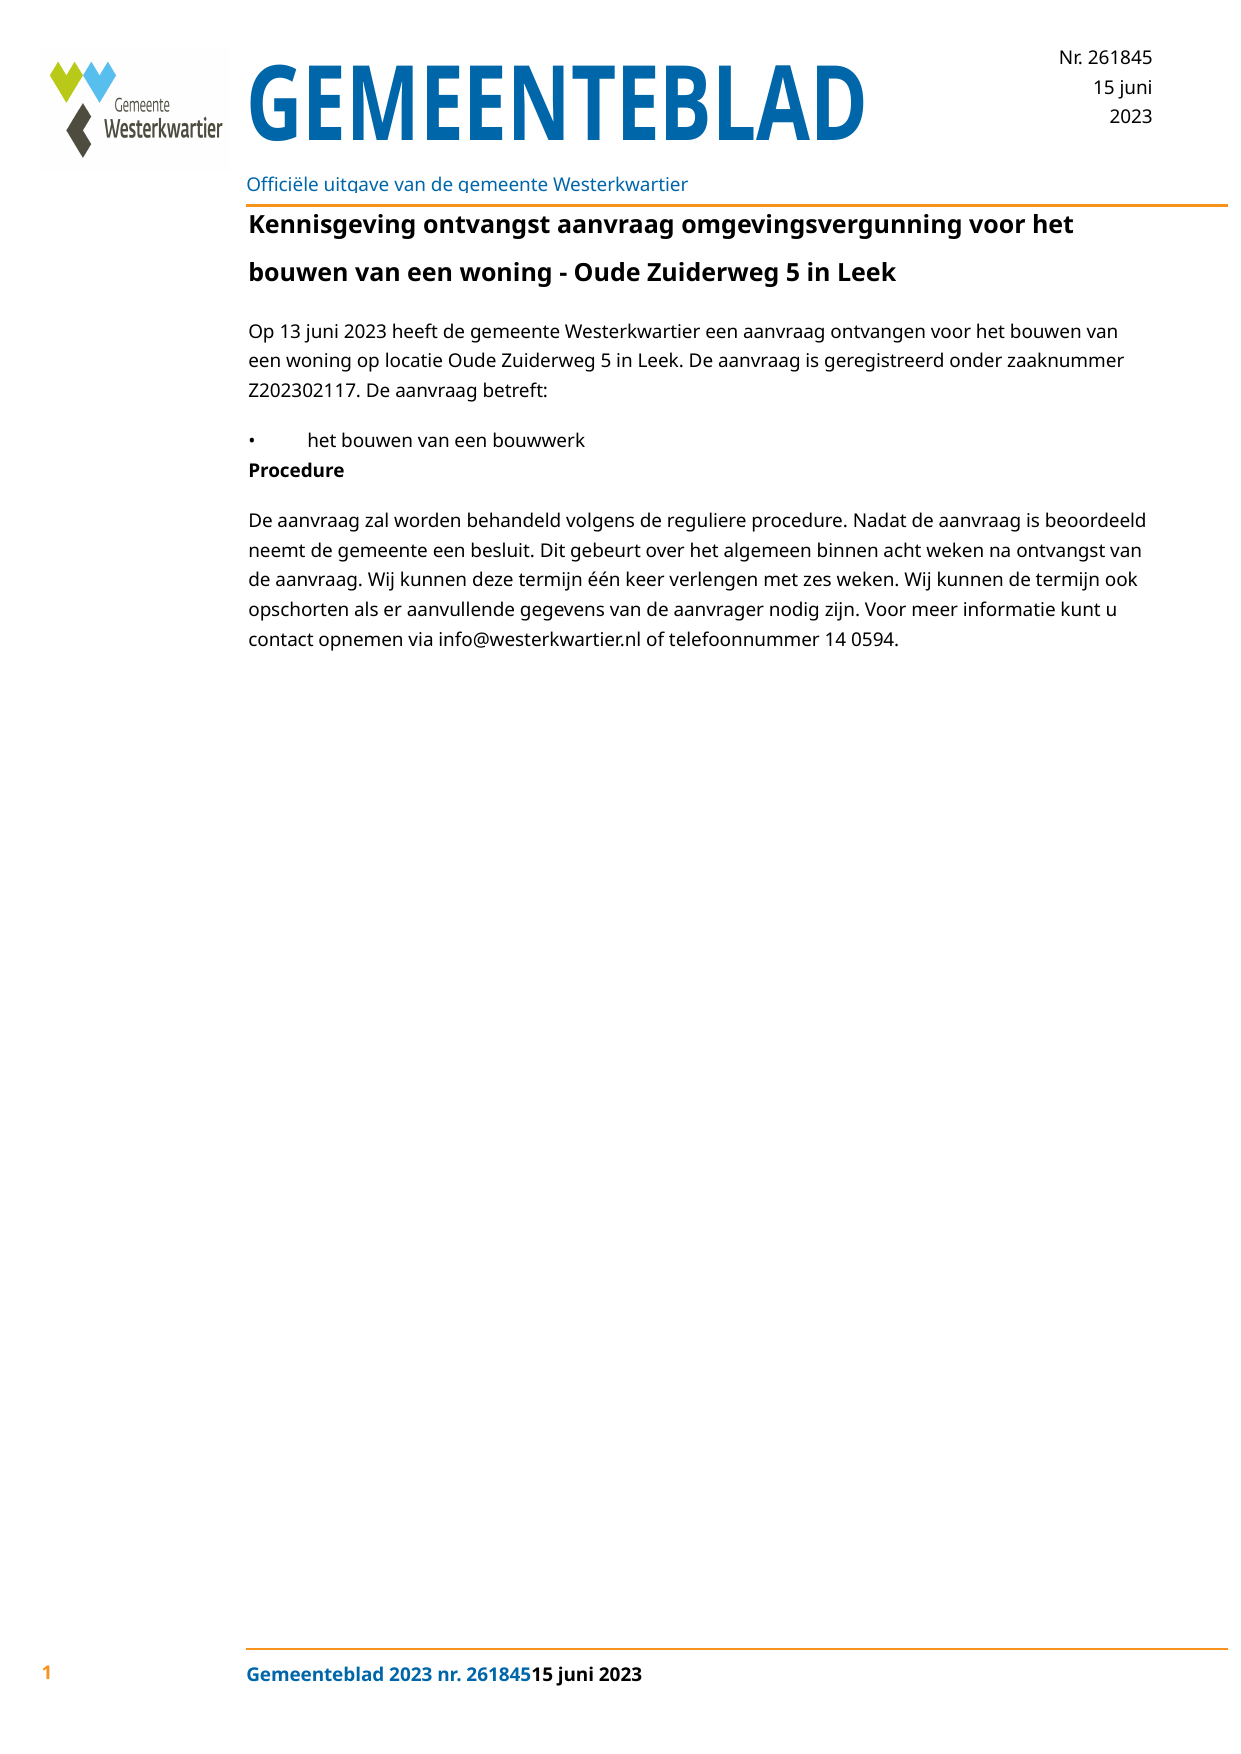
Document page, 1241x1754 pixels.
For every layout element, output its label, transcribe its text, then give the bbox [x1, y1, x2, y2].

text De aanvraag zal worden behandeld volgens de reguliere procedure. Nadat de aanvraag is beoordeeld neemt de gemeente een besluit. Dit gebeurt over het algemeen binnen acht weken na ontvangst van de aanvraag. Wij kunnen deze termijn één keer verlengen met zes weken. Wij kunnen de termijn ook opschorten als er aanvullende gegevens van de aanvrager nodig zijn. Voor meer informatie kunt u contact opnemen via info@westerkwartier.nl of telefoonnummer 14 0594. [248, 507, 1152, 652]
text Procedure [248, 457, 1152, 483]
text Kennisgeving ontvangst aanvraag omgevingsvergunning voor het bouwen van een woning - Oude Zuiderweg 5 in Leek [248, 207, 1152, 288]
list het bouwen van een bouwwerk [248, 427, 1152, 453]
picture [41, 47, 231, 172]
text Op 13 juni 2023 heeft de gemeente Westerkwartier een aanvraag ontvangen voor het bouwen van een woning op locatie Oude Zuiderweg 5 in Leek. De aanvraag is geregistreerd onder zaaknummer Z202302117. De aanvraag betreft: [248, 318, 1152, 403]
